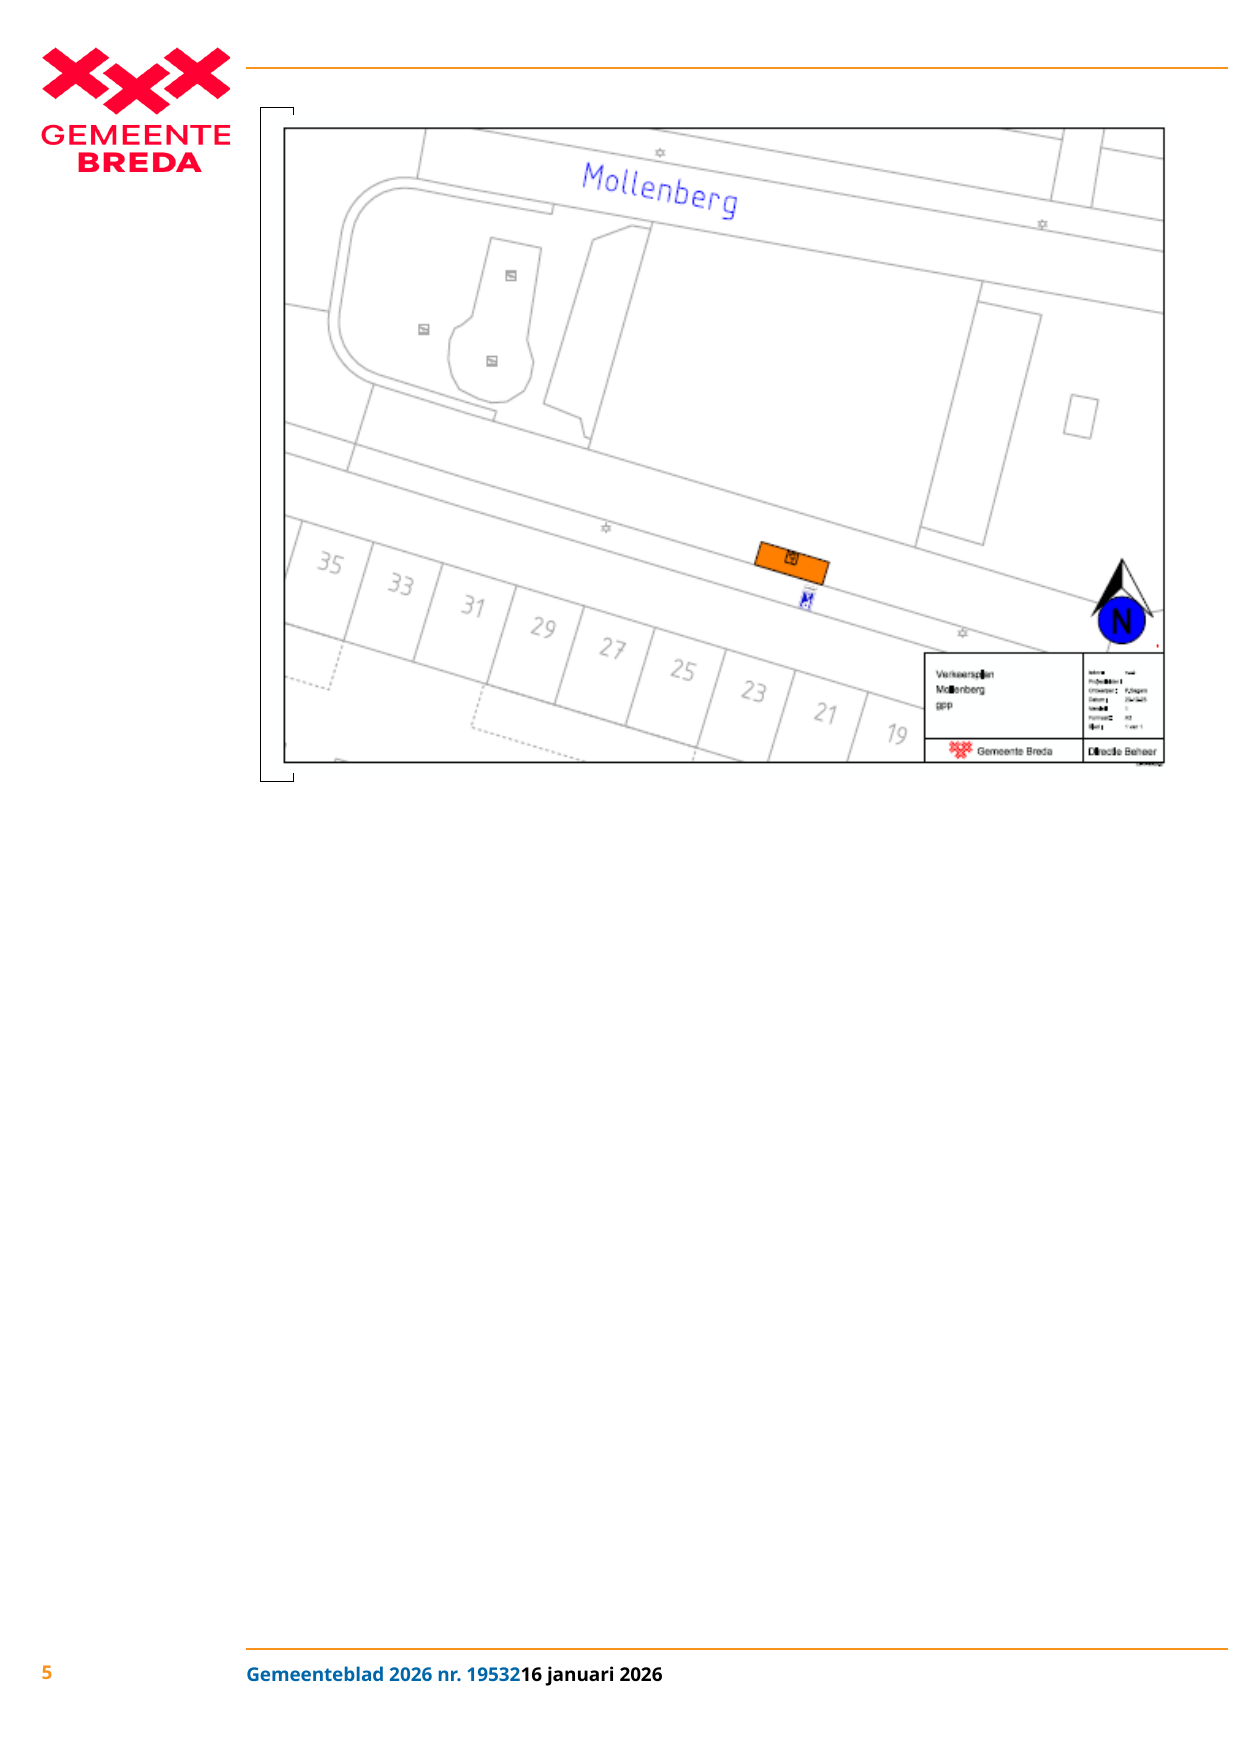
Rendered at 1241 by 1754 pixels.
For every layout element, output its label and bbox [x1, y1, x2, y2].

picture [268, 115, 1173, 773]
picture [41, 47, 231, 172]
